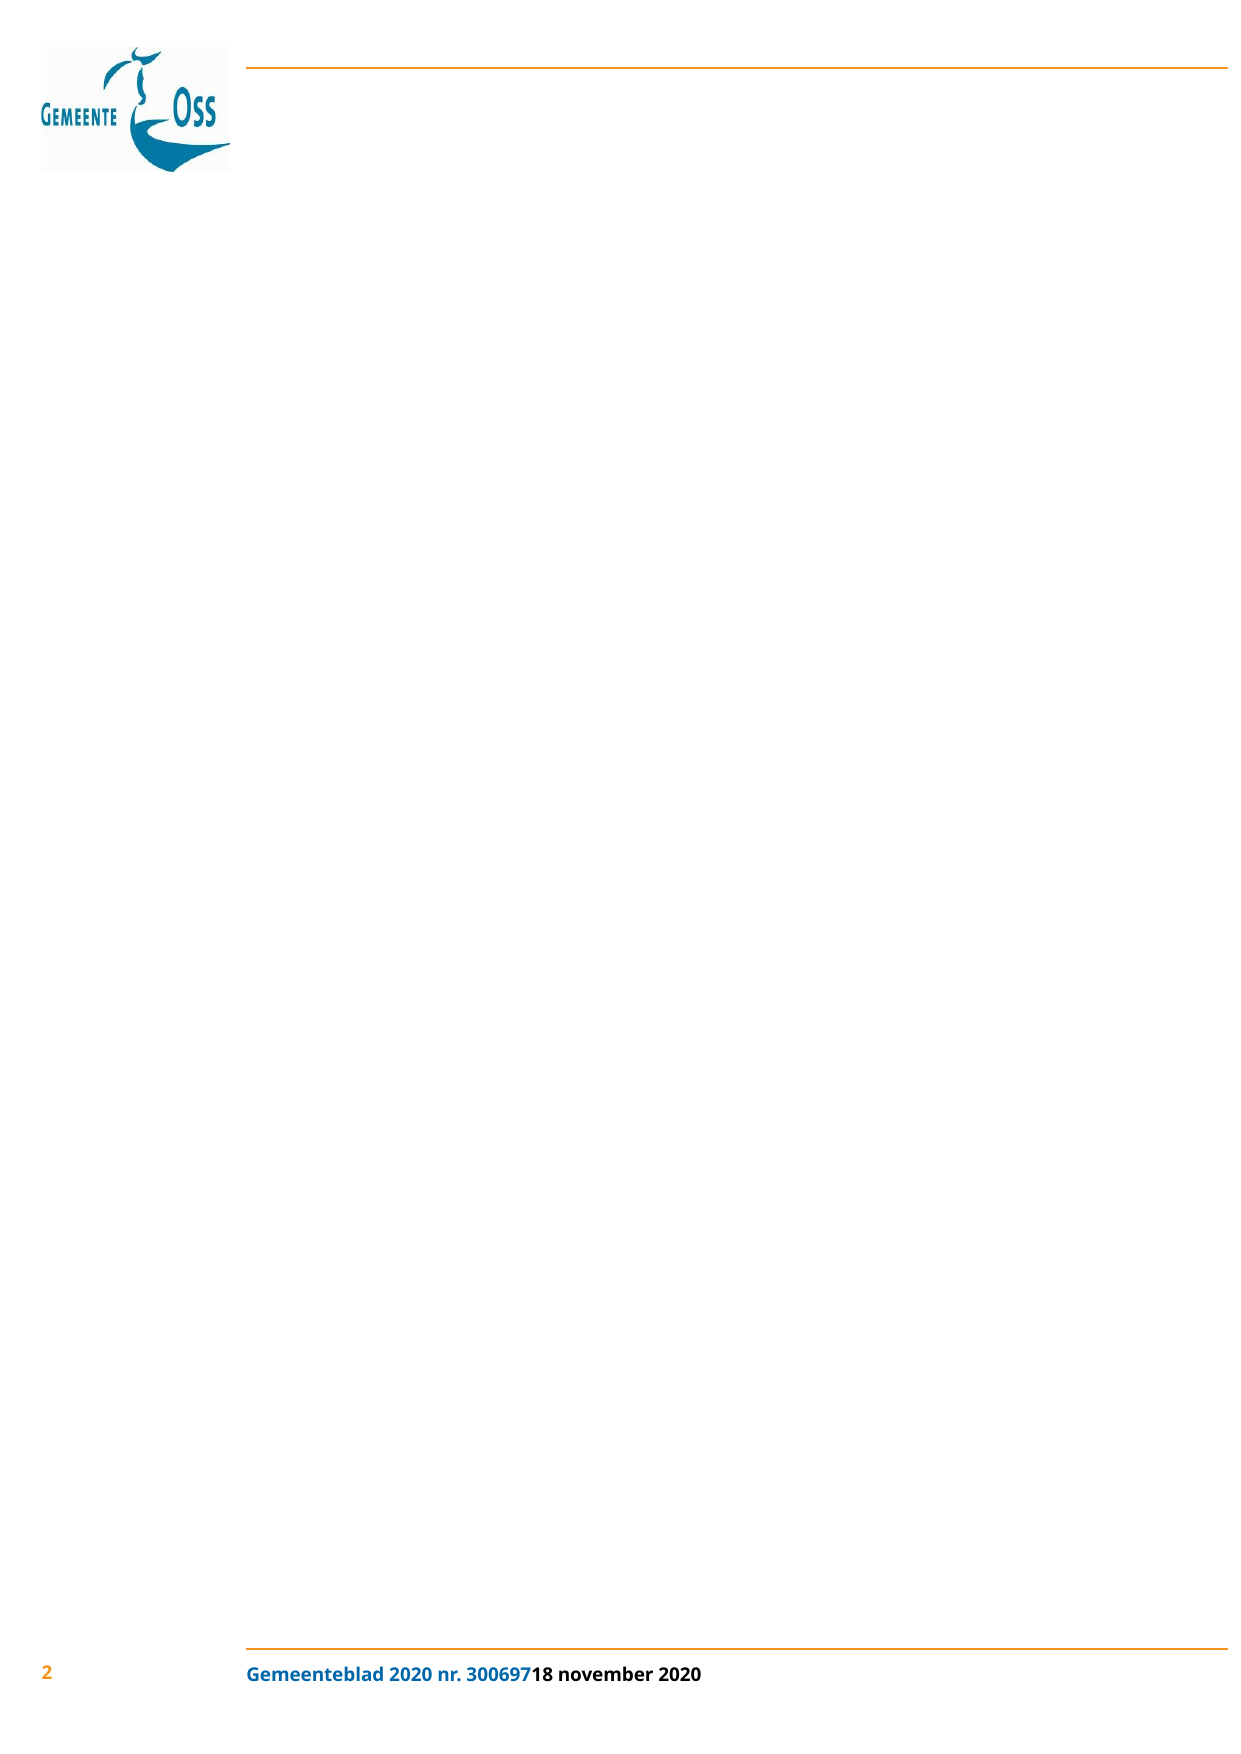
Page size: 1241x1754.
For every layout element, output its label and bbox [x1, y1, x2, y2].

picture [41, 47, 231, 172]
